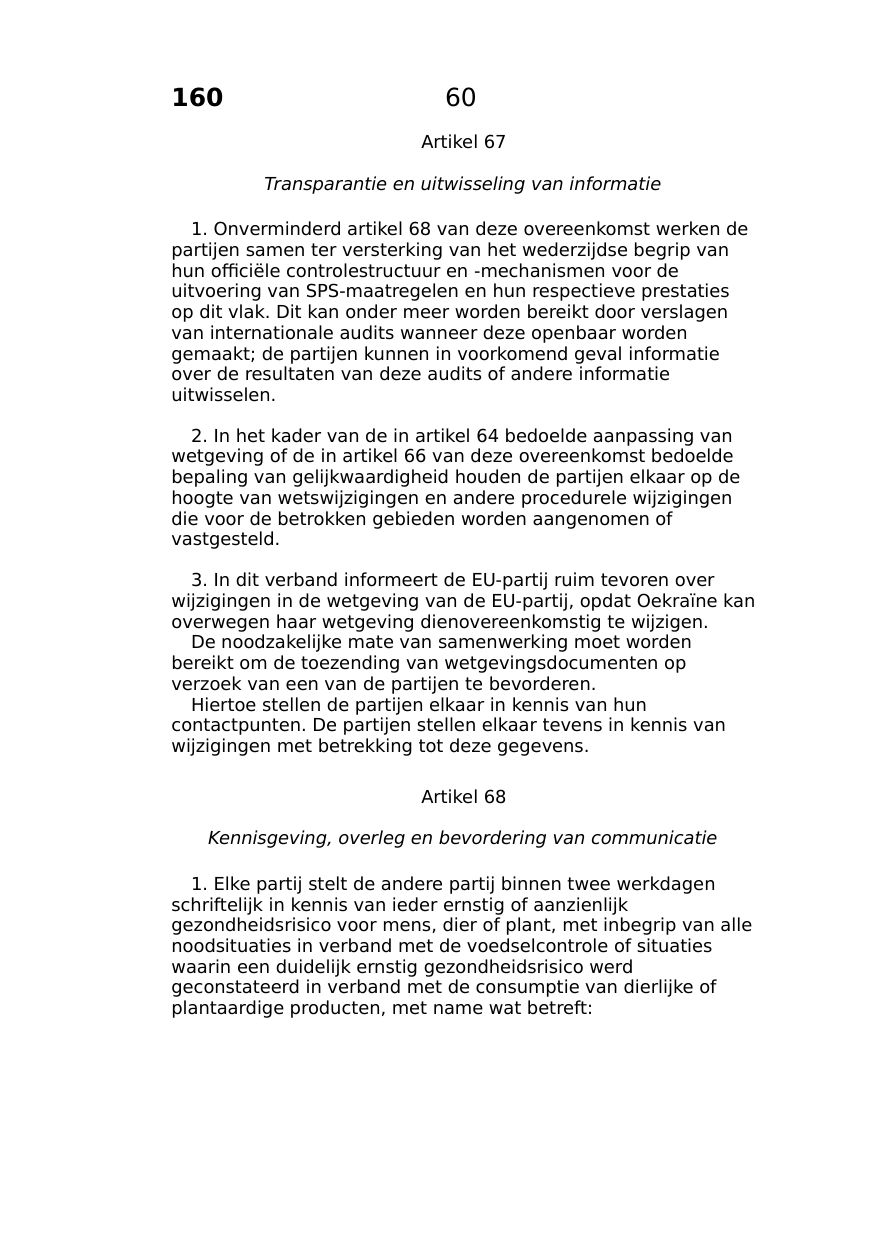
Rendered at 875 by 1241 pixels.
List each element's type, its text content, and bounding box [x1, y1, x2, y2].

text 1. Elke partij stelt de andere partij binnen twee werkdagen schriftelijk in kennis van ieder ernstig of aanzienlijk gezondheidsrisico voor mens, dier of plant, met inbegrip van alle noodsituaties in verband met de voedselcontrole of situaties waarin een duidelijk ernstig gezondheidsrisico werd geconstateerd in verband met de consumptie van dierlijke of plantaardige producten, met name wat betreft: [171, 874, 756, 1019]
text 2. In het kader van de in artikel 64 bedoelde aanpassing van wetgeving of de in artikel 66 van deze overeenkomst bedoelde bepaling van gelijkwaardigheid houden de partijen elkaar op de hoogte van wetswijzigingen en andere procedurele wijzigingen die voor de betrokken gebieden worden aangenomen of vastgesteld. [171, 426, 756, 550]
text 3. In dit verband informeert de EU-partij ruim tevoren over wijzigingen in de wetgeving van de EU-partij, opdat Oekraïne kan overwegen haar wetgeving dienovereenkomstig te wijzigen. [171, 570, 756, 632]
text 1. Onverminderd artikel 68 van deze overeenkomst werken de partijen samen ter versterking van het wederzijdse begrip van hun officiële controlestructuur en -mechanismen voor de uitvoering van SPS-maatregelen en hun respectieve prestaties op dit vlak. Dit kan onder meer worden bereikt door verslagen van internationale audits wanneer deze openbaar worden gemaakt; de partijen kunnen in voorkomend geval informatie over de resultaten van deze audits of andere informatie uitwisselen. [171, 219, 756, 406]
text Hiertoe stellen de partijen elkaar in kennis van hun contactpunten. De partijen stellen elkaar tevens in kennis van wijzigingen met betrekking tot deze gegevens. [171, 694, 756, 757]
subtitle Artikel 68 Kennisgeving, overleg en bevordering van communicatie [171, 787, 756, 849]
text De noodzakelijke mate van samenwerking moet worden bereikt om de toezending van wetgevingsdocumenten op verzoek van een van de partijen te bevorderen. [171, 632, 756, 694]
subtitle Artikel 67 Transparantie en uitwisseling van informatie [171, 132, 756, 194]
